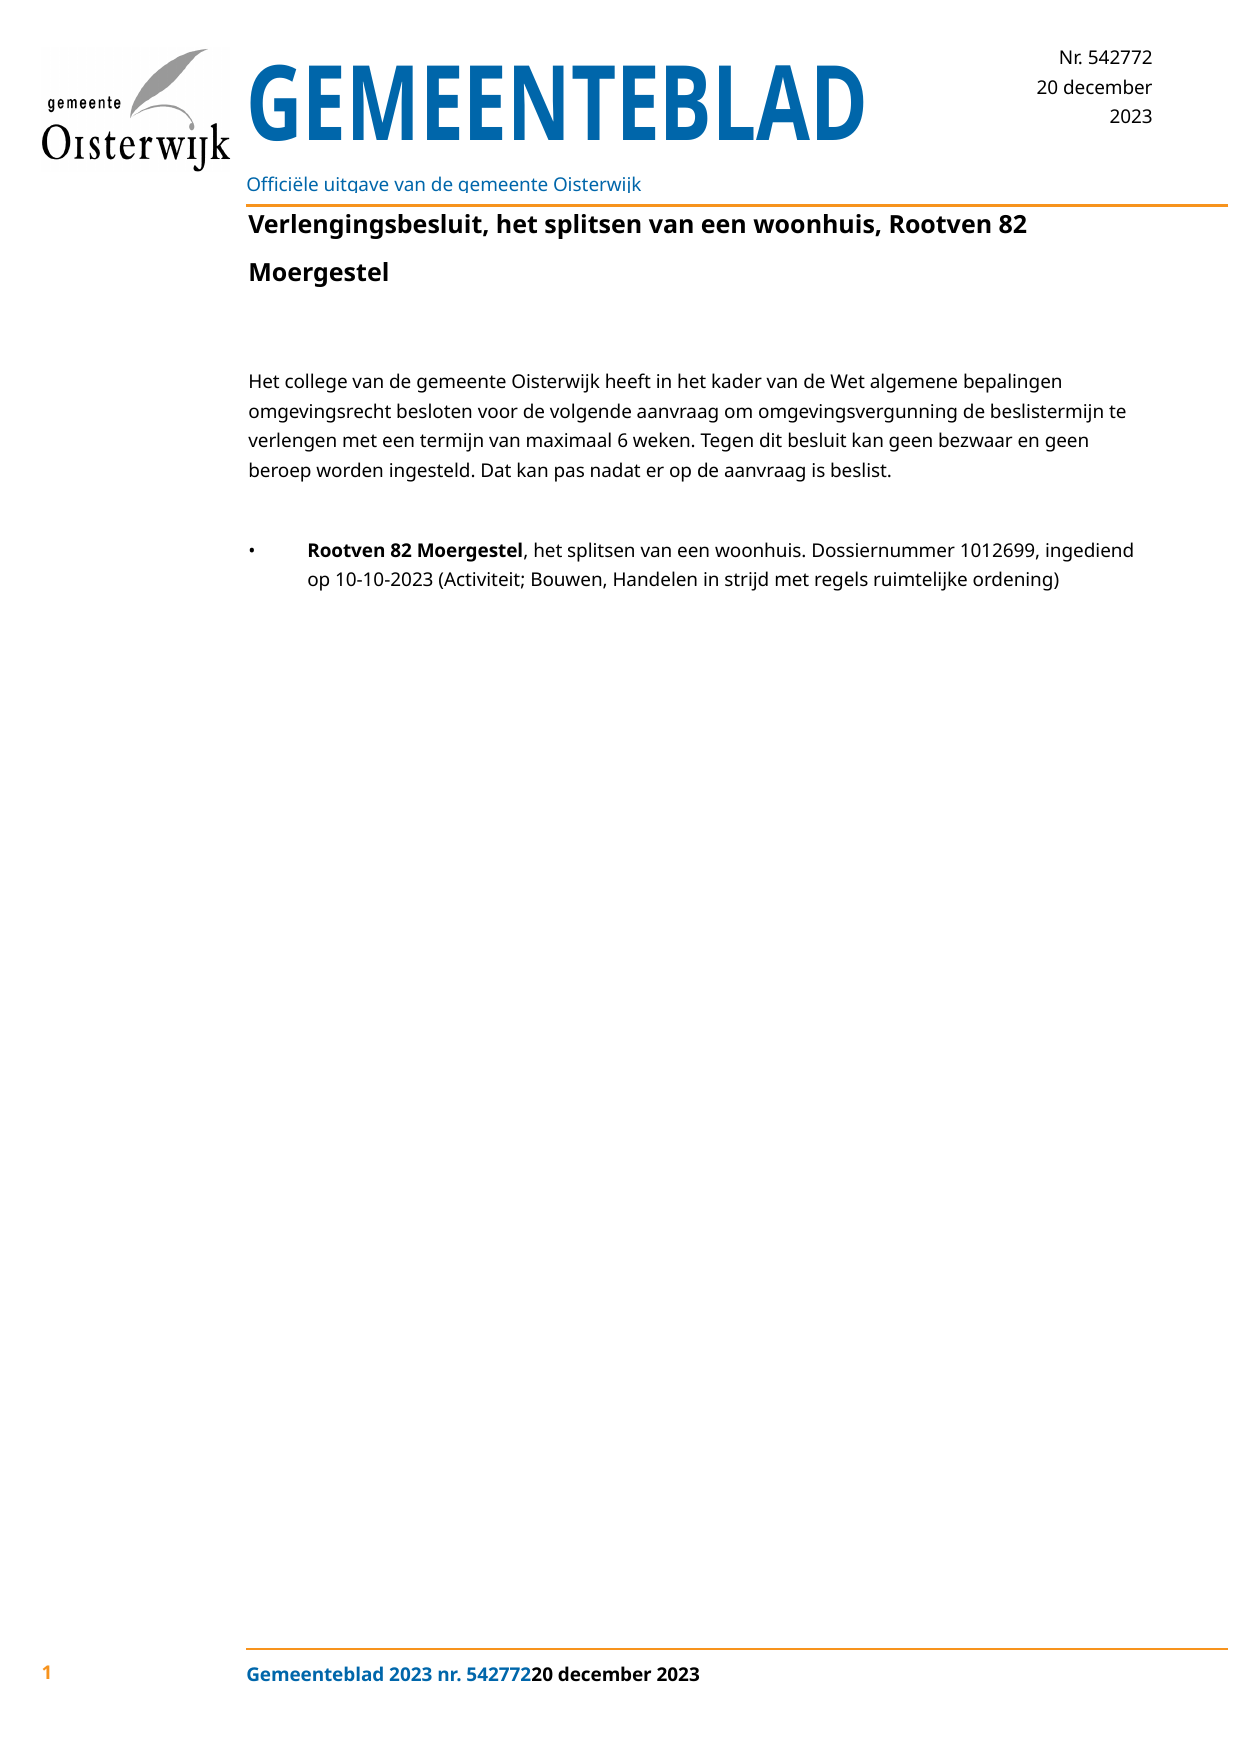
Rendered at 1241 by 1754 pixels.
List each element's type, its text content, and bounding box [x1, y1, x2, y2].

list Rootven 82 Moergestel, het splitsen van een woonhuis. Dossiernummer 1012699, ingediend op 10-10-2023 (Activiteit; Bouwen, Handelen in strijd met regels ruimtelijke ordening) [248, 537, 1152, 592]
picture [41, 47, 231, 172]
text Het college van de gemeente Oisterwijk heeft in het kader van de Wet algemene bepalingen omgevingsrecht besloten voor de volgende aanvraag om omgevingsvergunning de beslistermijn te verlengen met een termijn van maximaal 6 weken. Tegen dit besluit kan geen bezwaar en geen beroep worden ingesteld. Dat kan pas nadat er op de aanvraag is beslist. [248, 368, 1152, 483]
text Verlengingsbesluit, het splitsen van een woonhuis, Rootven 82 Moergestel [248, 207, 1152, 288]
